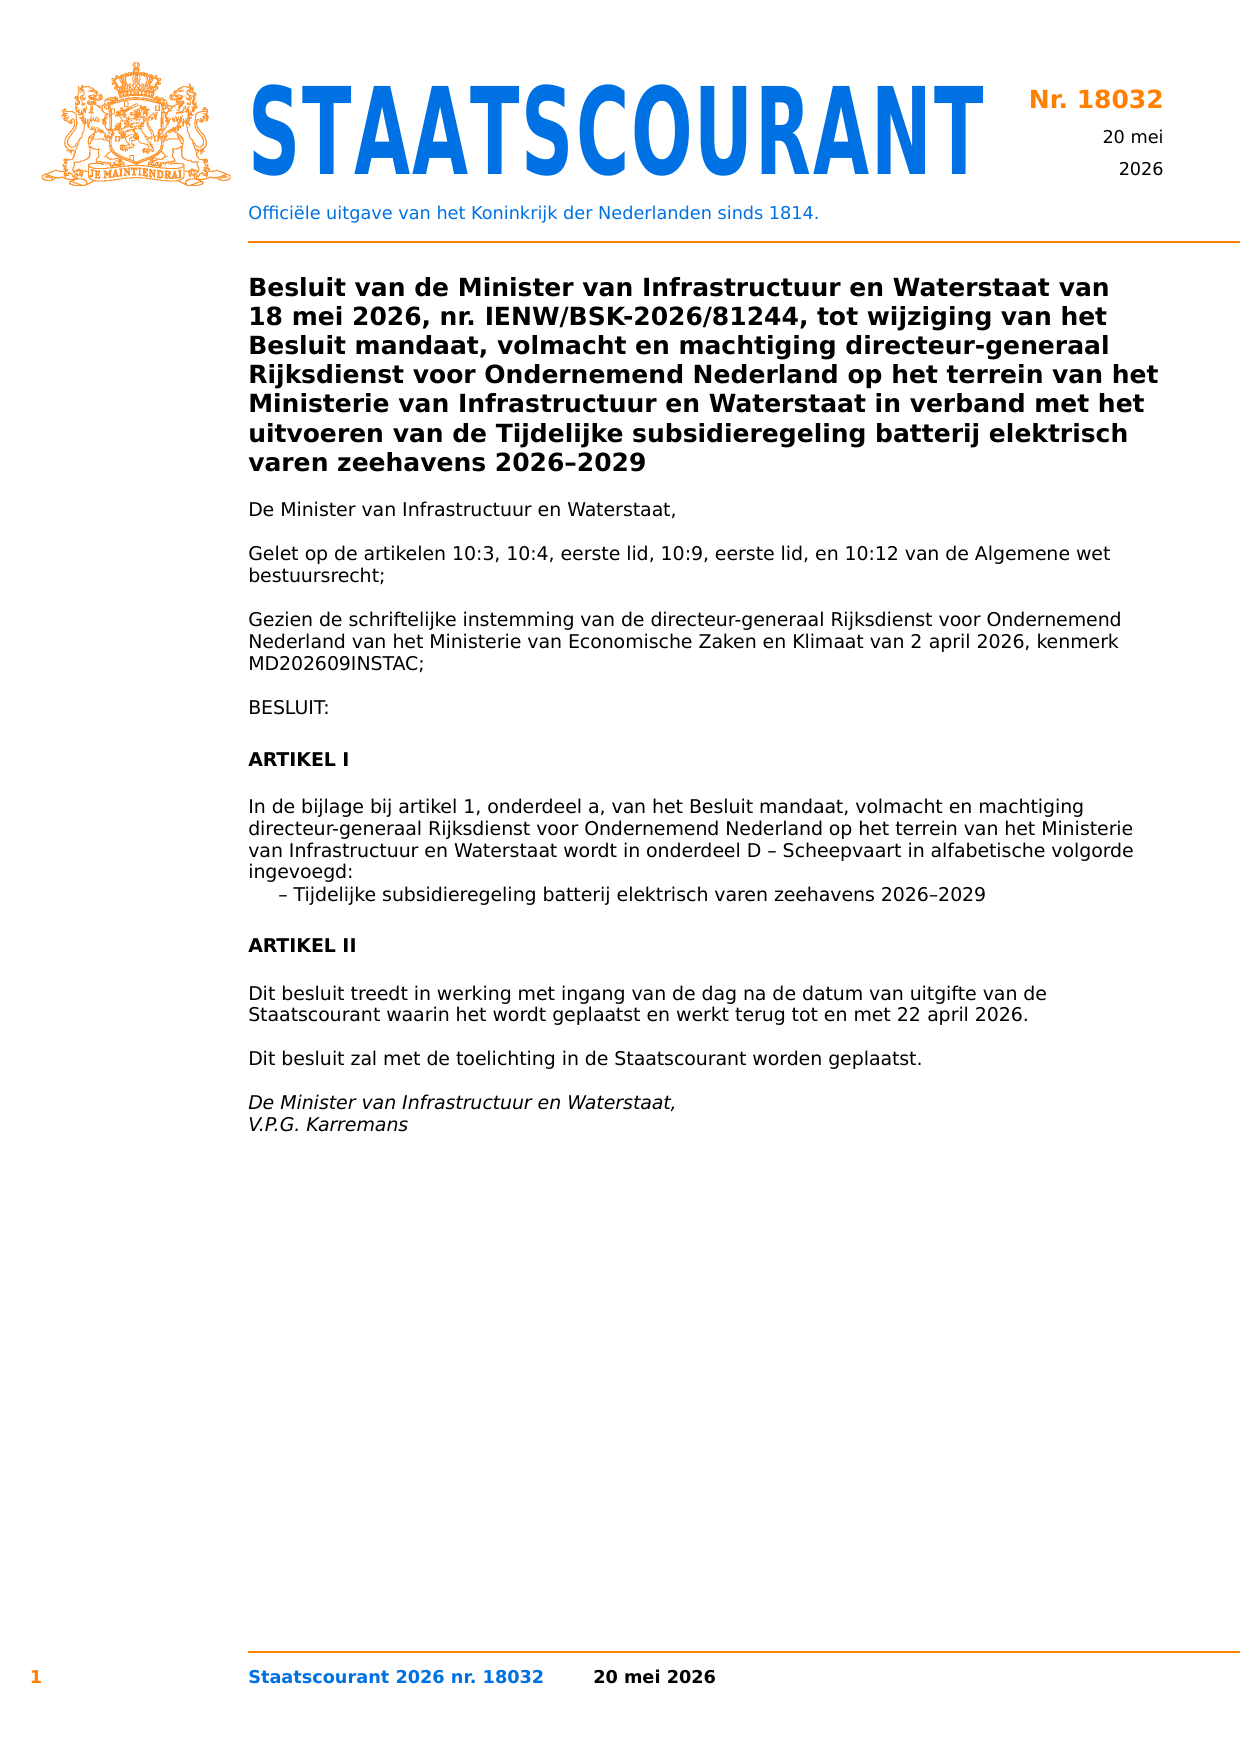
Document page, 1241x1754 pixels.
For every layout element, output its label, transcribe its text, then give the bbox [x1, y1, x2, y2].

table_header Nr. 18032 [998, 62, 1240, 121]
text De Minister van Infrastructuur en Waterstaat, [248, 499, 1163, 521]
text Dit besluit zal met de toelichting in de Staatscourant worden geplaatst. [248, 1048, 1163, 1070]
table_cell 2026 [998, 153, 1240, 203]
text BESLUIT: [248, 697, 1163, 718]
subtitle ARTIKEL II [248, 935, 1163, 957]
subtitle Besluit van de Minister van Infrastructuur en Waterstaat van 18 mei 2026, nr. IENW/BSK-2026/81244, tot wijziging van het Besluit mandaat, volmacht en machtiging directeur-generaal Rijksdienst voor Ondernemend Nederland op het terrein van het Ministerie van Infrastructuur en Waterstaat in verband met het uitvoeren van de Tijdelijke subsidieregeling batterij elektrisch varen zeehavens 2026–2029 [248, 273, 1163, 477]
subtitle ARTIKEL I [248, 748, 1163, 771]
text Gelet op de artikelen 10:3, 10:4, eerste lid, 10:9, eerste lid, en 10:12 van de Algemene wet bestuursrecht; [248, 543, 1163, 587]
table_header [25, 62, 248, 241]
text In de bijlage bij artikel 1, onderdeel a, van het Besluit mandaat, volmacht en machtiging directeur-generaal Rijksdienst voor Ondernemend Nederland op het terrein van het Ministerie van Infrastructuur en Waterstaat wordt in onderdeel D – Scheepvaart in alfabetische volgorde ingevoegd: [248, 796, 1163, 883]
table_header STAATSCOURANT [248, 62, 998, 203]
table_cell Officiële uitgave van het Koninkrijk der Nederlanden sinds 1814. [248, 203, 1240, 241]
text Dit besluit treedt in werking met ingang van de dag na de datum van uitgifte van de Staatscourant waarin het wordt geplaatst en werkt terug tot en met 22 april 2026. [248, 982, 1163, 1026]
text – Tijdelijke subsidieregeling batterij elektrisch varen zeehavens 2026–2029 [278, 883, 1163, 905]
table_cell 20 mei [998, 121, 1240, 153]
picture [41, 62, 231, 186]
text De Minister van Infrastructuur en Waterstaat, V.P.G. Karremans [248, 1092, 1163, 1136]
text Gezien de schriftelijke instemming van de directeur-generaal Rijksdienst voor Ondernemend Nederland van het Ministerie van Economische Zaken en Klimaat van 2 april 2026, kenmerk MD202609INSTAC; [248, 609, 1163, 675]
